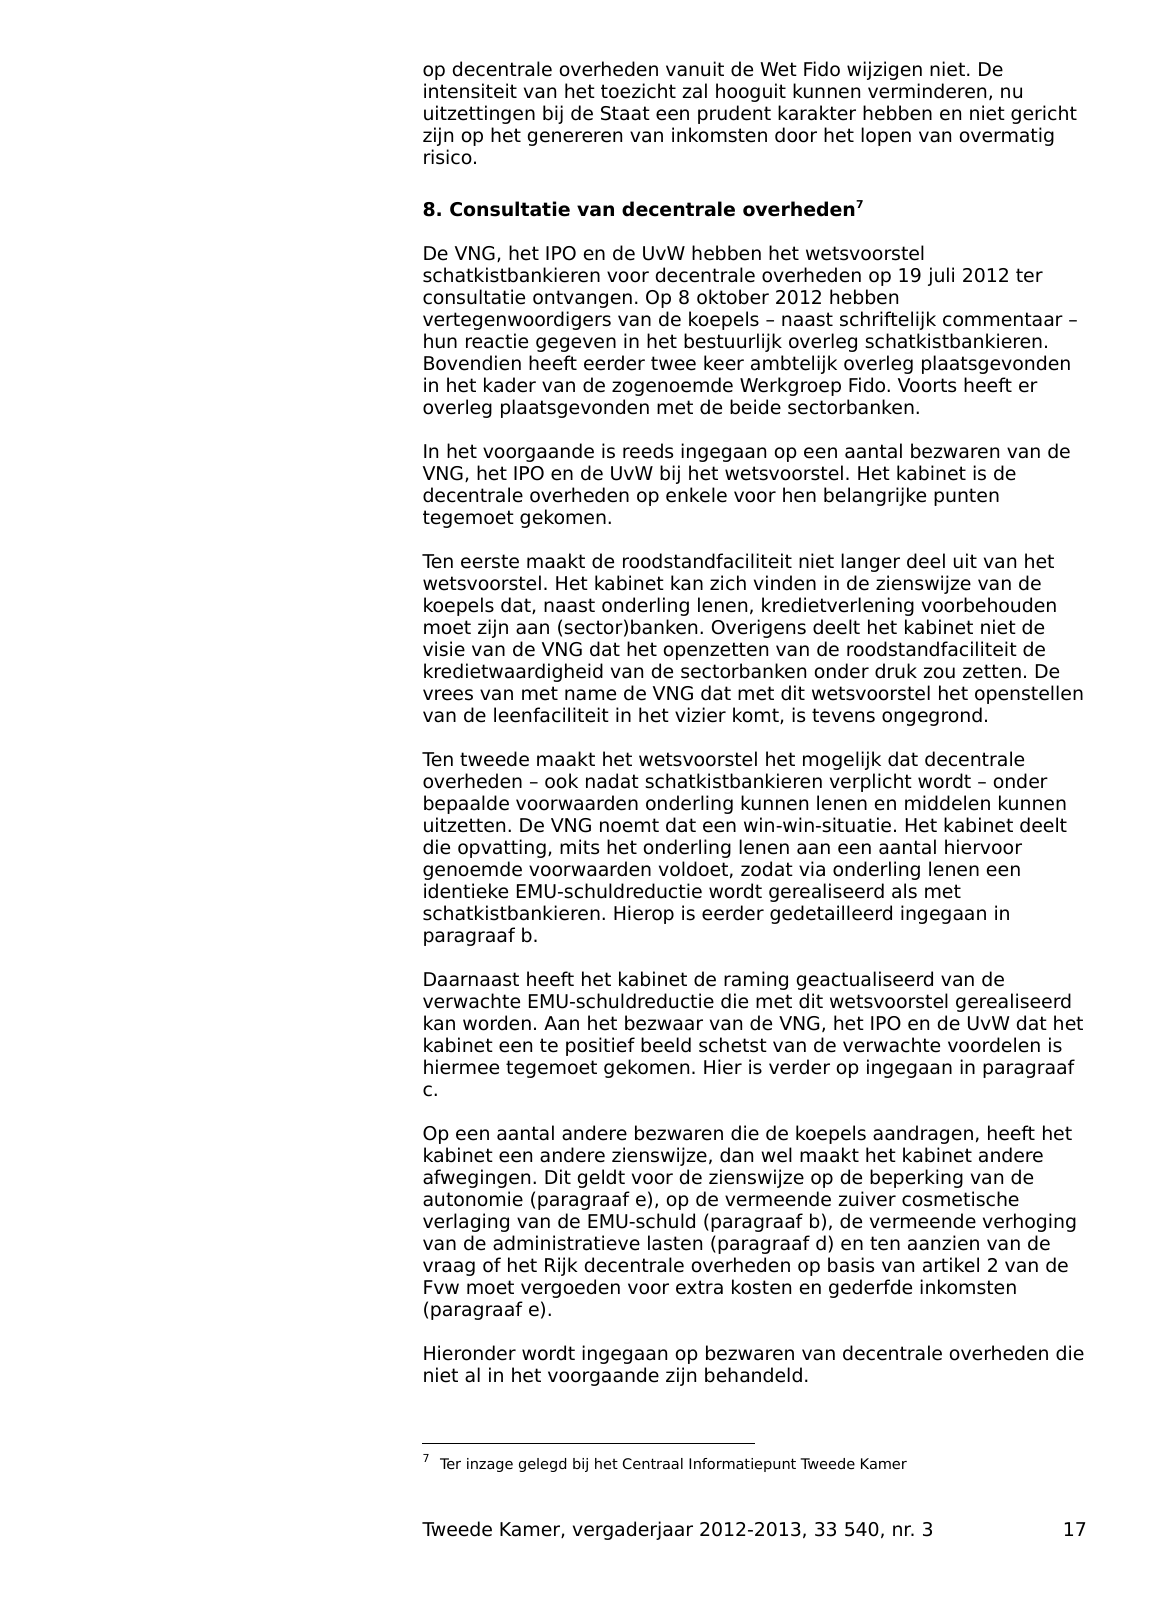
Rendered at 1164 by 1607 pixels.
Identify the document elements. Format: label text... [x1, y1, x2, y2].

text In het voorgaande is reeds ingegaan op een aantal bezwaren van de VNG, het IPO en de UvW bij het wetsvoorstel. Het kabinet is de decentrale overheden op enkele voor hen belangrijke punten tegemoet gekomen. [422, 441, 1087, 529]
text Ter inzage gelegd bij het Centraal Informatiepunt Tweede Kamer [422, 1452, 1087, 1474]
text op decentrale overheden vanuit de Wet Fido wijzigen niet. De intensiteit van het toezicht zal hooguit kunnen verminderen, nu uitzettingen bij de Staat een prudent karakter hebben en niet gericht zijn op het genereren van inkomsten door het lopen van overmatig risico. [422, 59, 1087, 169]
text Ten tweede maakt het wetsvoorstel het mogelijk dat decentrale overheden – ook nadat schatkistbankieren verplicht wordt – onder bepaalde voorwaarden onderling kunnen lenen en middelen kunnen uitzetten. De VNG noemt dat een win-win-situatie. Het kabinet deelt die opvatting, mits het onderling lenen aan een aantal hiervoor genoemde voorwaarden voldoet, zodat via onderling lenen een identieke EMU-schuldreductie wordt gerealiseerd als met schatkistbankieren. Hierop is eerder gedetailleerd ingegaan in paragraaf b. [422, 749, 1087, 947]
text Daarnaast heeft het kabinet de raming geactualiseerd van de verwachte EMU-schuldreductie die met dit wetsvoorstel gerealiseerd kan worden. Aan het bezwaar van de VNG, het IPO en de UvW dat het kabinet een te positief beeld schetst van de verwachte voordelen is hiermee tegemoet gekomen. Hier is verder op ingegaan in paragraaf c. [422, 969, 1087, 1101]
text Hieronder wordt ingegaan op bezwaren van decentrale overheden die niet al in het voorgaande zijn behandeld. [422, 1343, 1087, 1387]
text Op een aantal andere bezwaren die de koepels aandragen, heeft het kabinet een andere zienswijze, dan wel maakt het kabinet andere afwegingen. Dit geldt voor de zienswijze op de beperking van de autonomie (paragraaf e), op de vermeende zuiver cosmetische verlaging van de EMU-schuld (paragraaf b), de vermeende verhoging van de administratieve lasten (paragraaf d) en ten aanzien van de vraag of het Rijk decentrale overheden op basis van artikel 2 van de Fvw moet vergoeden voor extra kosten en gederfde inkomsten (paragraaf e). [422, 1123, 1087, 1321]
text De VNG, het IPO en de UvW hebben het wetsvoorstel schatkistbankieren voor decentrale overheden op 19 juli 2012 ter consultatie ontvangen. Op 8 oktober 2012 hebben vertegenwoordigers van de koepels – naast schriftelijk commentaar – hun reactie gegeven in het bestuurlijk overleg schatkistbankieren. Bovendien heeft eerder twee keer ambtelijk overleg plaatsgevonden in het kader van de zogenoemde Werkgroep Fido. Voorts heeft er overleg plaatsgevonden met de beide sectorbanken. [422, 243, 1087, 419]
subtitle 8. Consultatie van decentrale overheden [422, 199, 1087, 221]
text Ten eerste maakt de roodstandfaciliteit niet langer deel uit van het wetsvoorstel. Het kabinet kan zich vinden in de zienswijze van de koepels dat, naast onderling lenen, kredietverlening voorbehouden moet zijn aan (sector)banken. Overigens deelt het kabinet niet de visie van de VNG dat het openzetten van de roodstandfaciliteit de kredietwaardigheid van de sectorbanken onder druk zou zetten. De vrees van met name de VNG dat met dit wetsvoorstel het openstellen van de leenfaciliteit in het vizier komt, is tevens ongegrond. [422, 551, 1087, 727]
